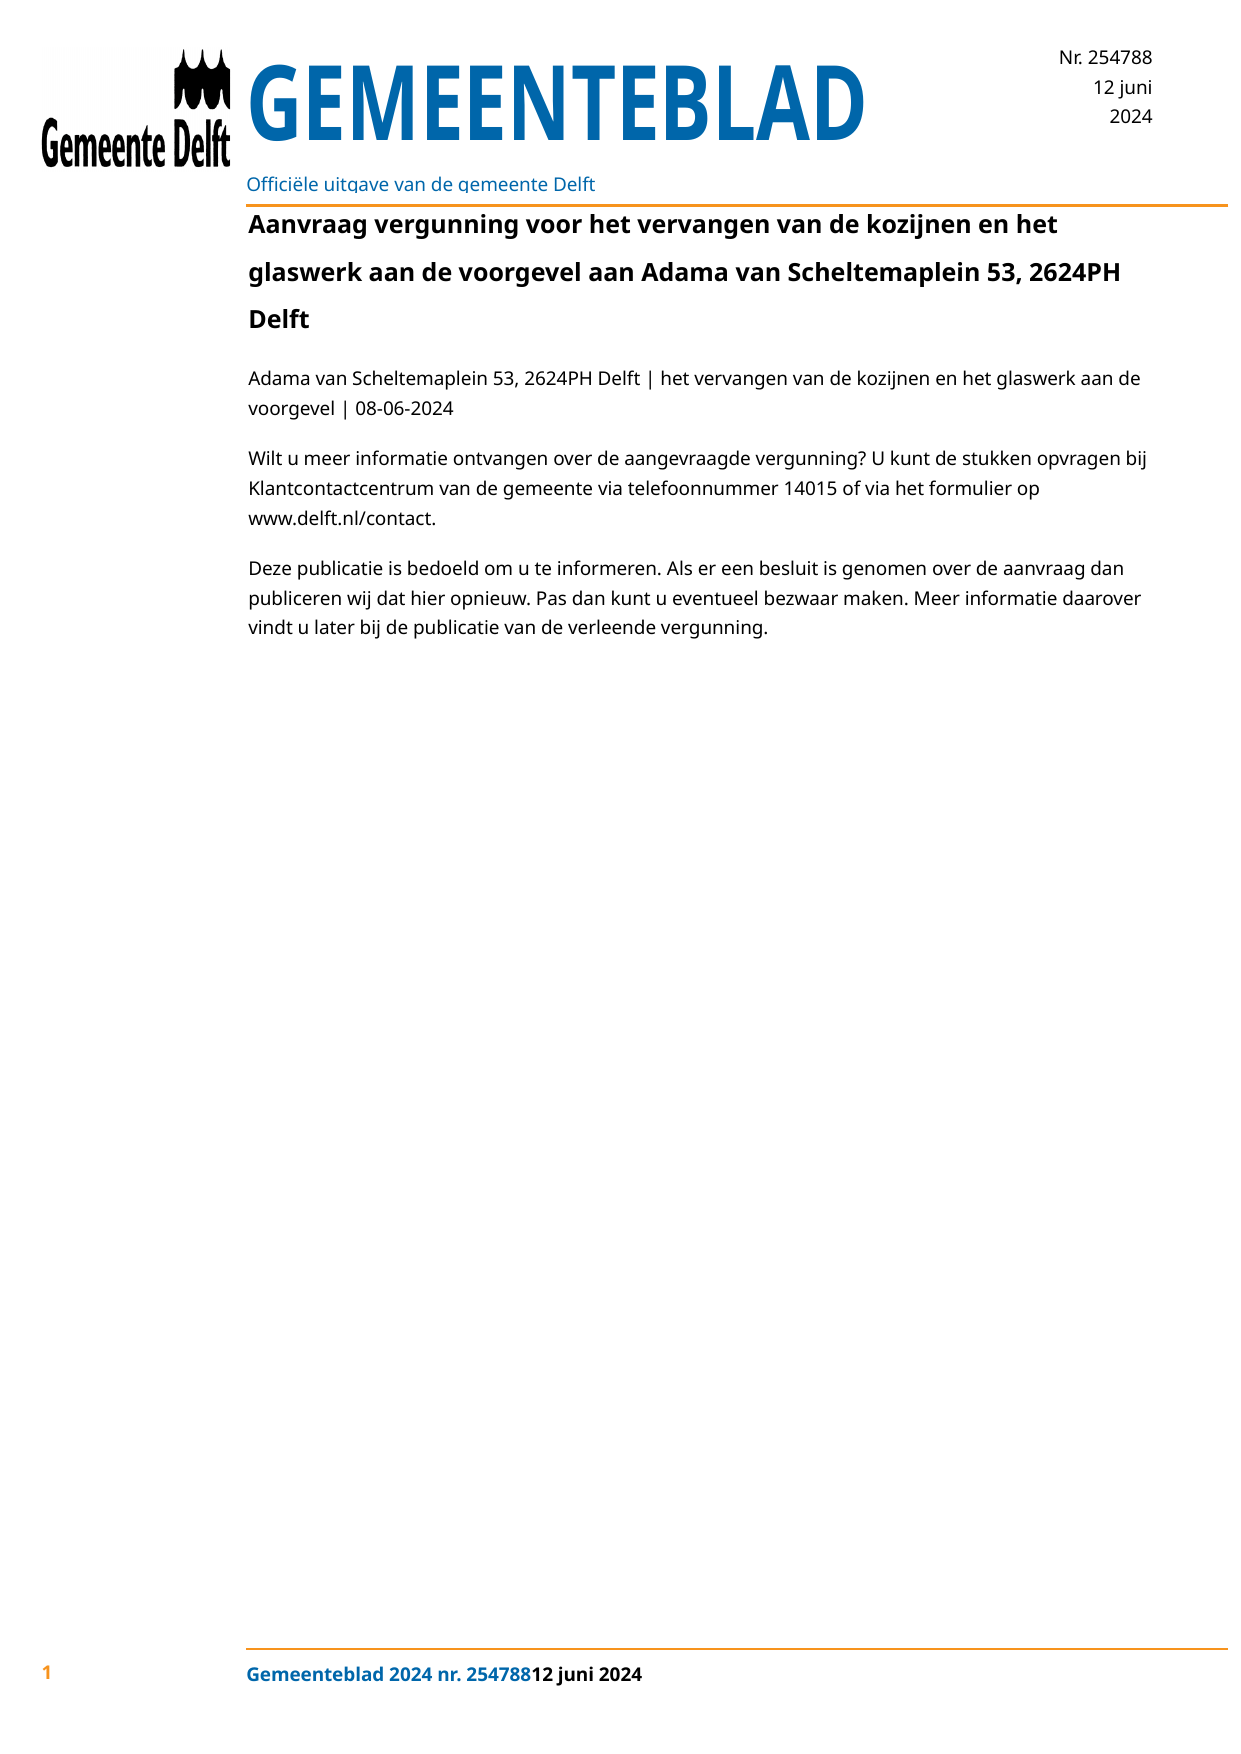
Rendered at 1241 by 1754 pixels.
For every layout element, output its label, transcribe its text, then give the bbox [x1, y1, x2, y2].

text Deze publicatie is bedoeld om u te informeren. Als er een besluit is genomen over de aanvraag dan publiceren wij dat hier opnieuw. Pas dan kunt u eventueel bezwaar maken. Meer informatie daarover vindt u later bij de publicatie van de verleende vergunning. [248, 555, 1152, 640]
text Wilt u meer informatie ontvangen over de aangevraagde vergunning? U kunt de stukken opvragen bij Klantcontactcentrum van de gemeente via telefoonnummer 14015 of via het formulier op www.delft.nl/contact. [248, 446, 1152, 530]
text Aanvraag vergunning voor het vervangen van de kozijnen en het glaswerk aan de voorgevel aan Adama van Scheltemaplein 53, 2624PH Delft [248, 207, 1152, 336]
text Adama van Scheltemaplein 53, 2624PH Delft | het vervangen van de kozijnen en het glaswerk aan de voorgevel | 08-06-2024 [248, 366, 1152, 421]
picture [41, 47, 231, 172]
